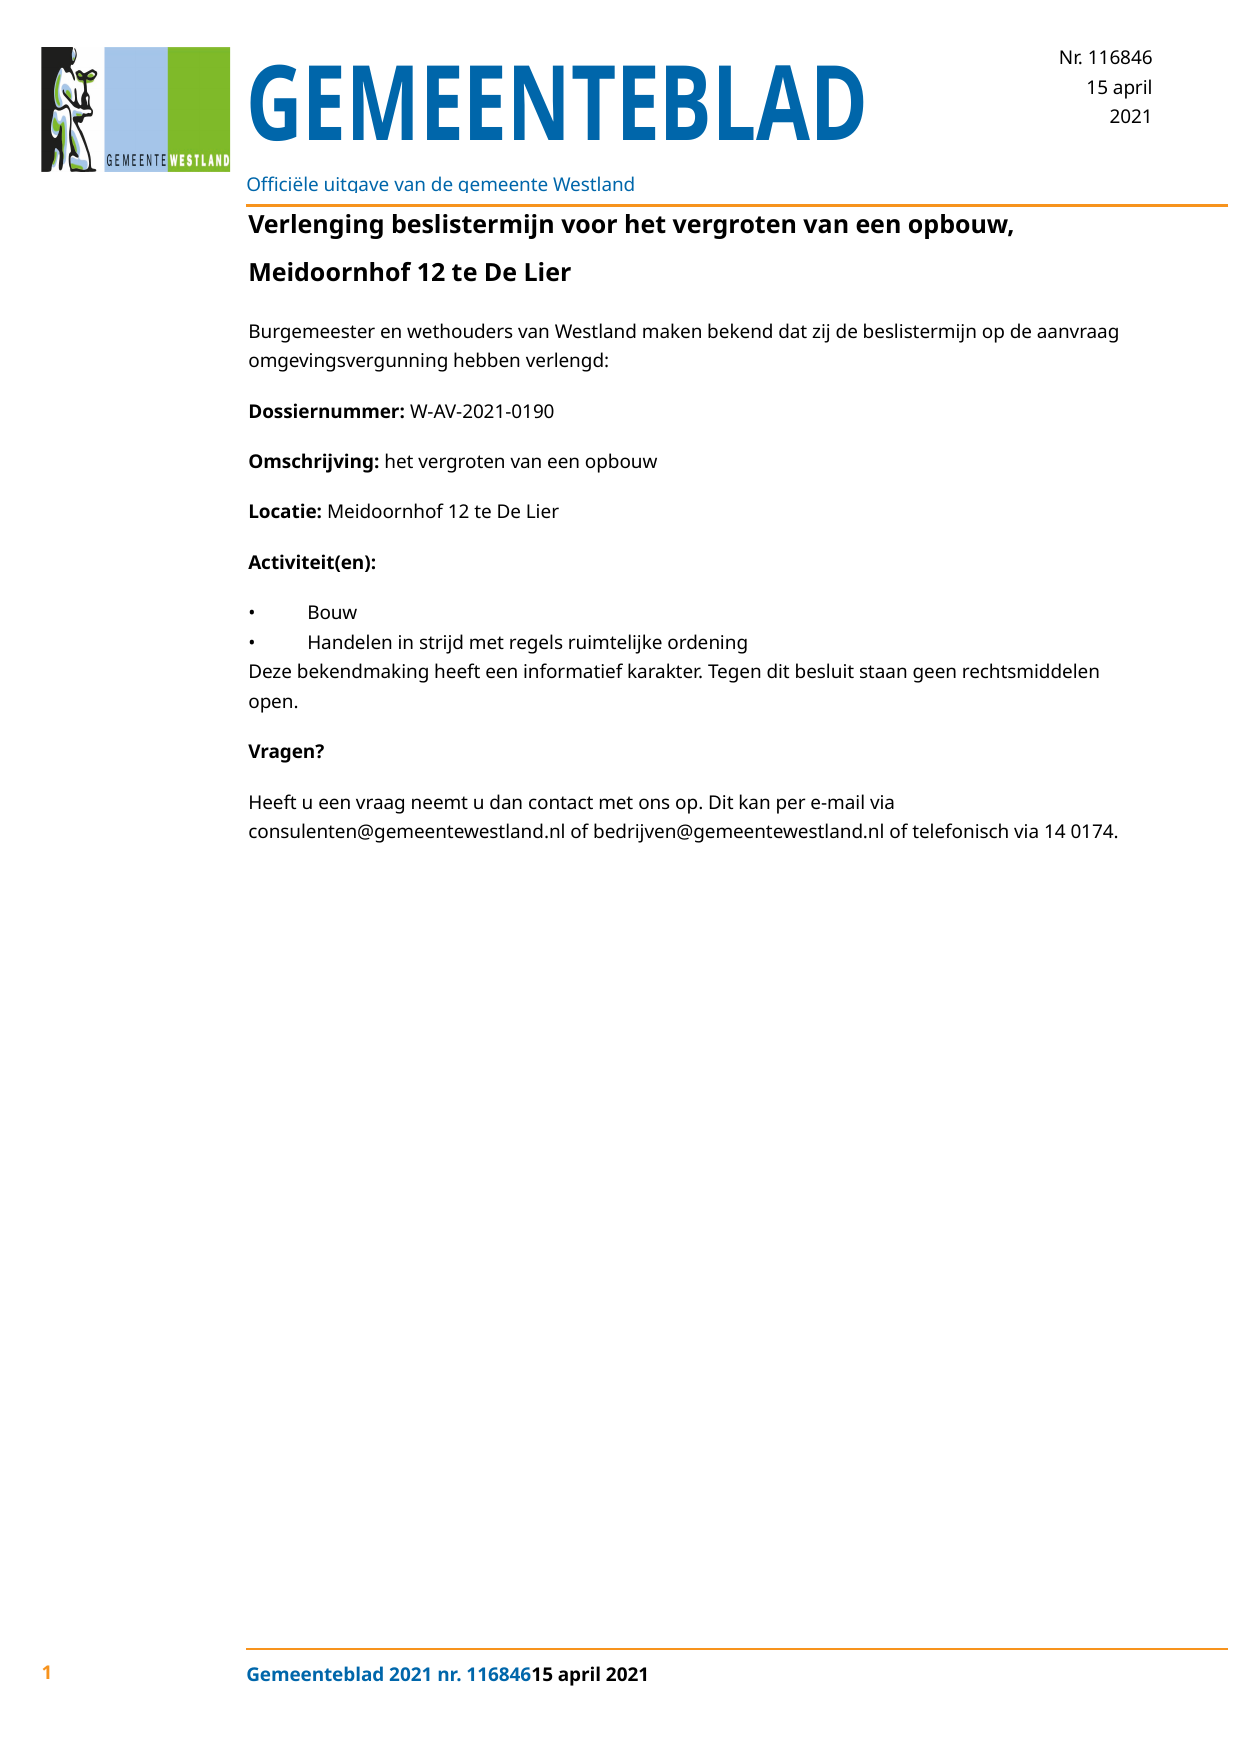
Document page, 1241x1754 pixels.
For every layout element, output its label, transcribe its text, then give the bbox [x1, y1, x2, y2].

text Verlenging beslistermijn voor het vergroten van een opbouw, Meidoornhof 12 te De Lier [248, 207, 1152, 288]
text Heeft u een vraag neemt u dan contact met ons op. Dit kan per e-mail via consulenten@gemeentewestland.nl of bedrijven@gemeentewestland.nl of telefonisch via 14 0174. [248, 789, 1152, 844]
text Omschrijving: het vergroten van een opbouw [248, 448, 1152, 474]
text Burgemeester en wethouders van Westland maken bekend dat zij de beslistermijn op de aanvraag omgevingsvergunning hebben verlengd: [248, 318, 1152, 373]
text Vragen? [248, 739, 1152, 764]
text Locatie: Meidoornhof 12 te De Lier [248, 499, 1152, 524]
list Bouw [248, 599, 1152, 625]
list Handelen in strijd met regels ruimtelijke ordening [248, 629, 1152, 655]
text Deze bekendmaking heeft een informatief karakter. Tegen dit besluit staan geen rechtsmiddelen open. [248, 659, 1152, 714]
picture [41, 47, 231, 172]
text Dossiernummer: W-AV-2021-0190 [248, 398, 1152, 424]
text Activiteit(en): [248, 549, 1152, 575]
